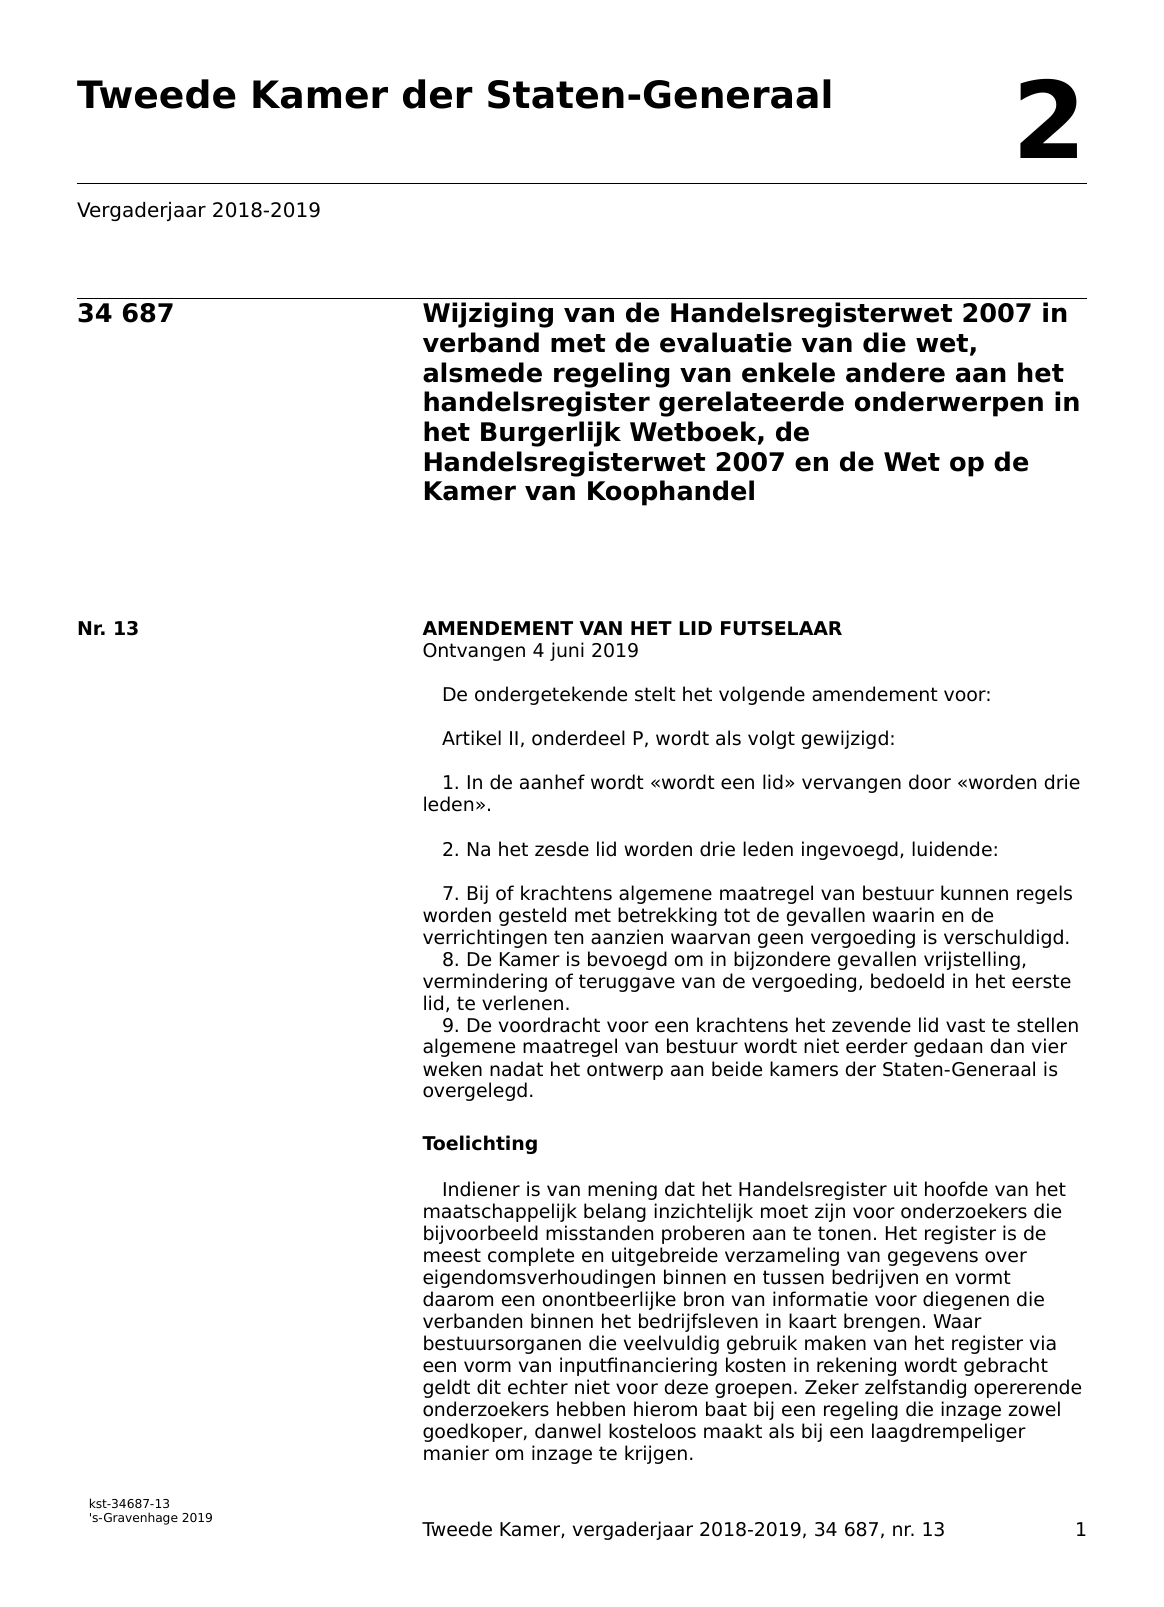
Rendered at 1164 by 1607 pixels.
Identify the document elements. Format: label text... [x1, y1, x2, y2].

text 's-Gravenhage 2019 [88, 1511, 323, 1525]
table_header 2 [886, 59, 1087, 183]
text 7. Bij of krachtens algemene maatregel van bestuur kunnen regels worden gesteld met betrekking tot de gevallen waarin en de verrichtingen ten aanzien waarvan geen vergoeding is verschuldigd. [422, 883, 1087, 948]
subtitle Nr. 13 AMENDEMENT VAN HET LID FUTSELAAR [77, 618, 1087, 640]
text Indiener is van mening dat het Handelsregister uit hoofde van het maatschappelijk belang inzichtelijk moet zijn voor onderzoekers die bijvoorbeeld misstanden proberen aan te tonen. Het register is de meest complete en uitgebreide verzameling van gegevens over eigendomsverhoudingen binnen en tussen bedrijven en vormt daarom een onontbeerlijke bron van informatie voor diegenen die verbanden binnen het bedrijfsleven in kaart brengen. Waar bestuursorganen die veelvuldig gebruik maken van het register via een vorm van inputfinanciering kosten in rekening wordt gebracht geldt dit echter niet voor deze groepen. Zeker zelfstandig opererende onderzoekers hebben hierom baat bij een regeling die inzage zowel goedkoper, danwel kosteloos maakt als bij een laagdrempeliger manier om inzage te krijgen. [422, 1179, 1087, 1465]
text Ontvangen 4 juni 2019 [422, 640, 1087, 662]
subtitle Toelichting [422, 1132, 1087, 1154]
table_header Tweede Kamer der Staten-Generaal [77, 59, 886, 183]
subtitle 34 687 Wijziging van de Handelsregisterwet 2007 in verband met de evaluatie van die wet, alsmede regeling van enkele andere aan het handelsregister gerelateerde onderwerpen in het Burgerlijk Wetboek, de Handelsregisterwet 2007 en de Wet op de Kamer van Koophandel [77, 299, 1087, 507]
text 2. Na het zesde lid worden drie leden ingevoegd, luidende: [422, 838, 1087, 860]
text De ondergetekende stelt het volgende amendement voor: [422, 684, 1087, 706]
text 1. In de aanhef wordt «wordt een lid» vervangen door «worden drie leden». [422, 772, 1087, 816]
text 8. De Kamer is bevoegd om in bijzondere gevallen vrijstelling, vermindering of teruggave van de vergoeding, bedoeld in het eerste lid, te verlenen. [422, 948, 1087, 1014]
text 9. De voordracht voor een krachtens het zevende lid vast te stellen algemene maatregel van bestuur wordt niet eerder gedaan dan vier weken nadat het ontwerp aan beide kamers der Staten-Generaal is overgelegd. [422, 1014, 1087, 1102]
table_cell Vergaderjaar 2018-2019 [77, 184, 1087, 298]
text kst-34687-13 [88, 1497, 323, 1511]
text Artikel II, onderdeel P, wordt als volgt gewijzigd: [422, 728, 1087, 750]
